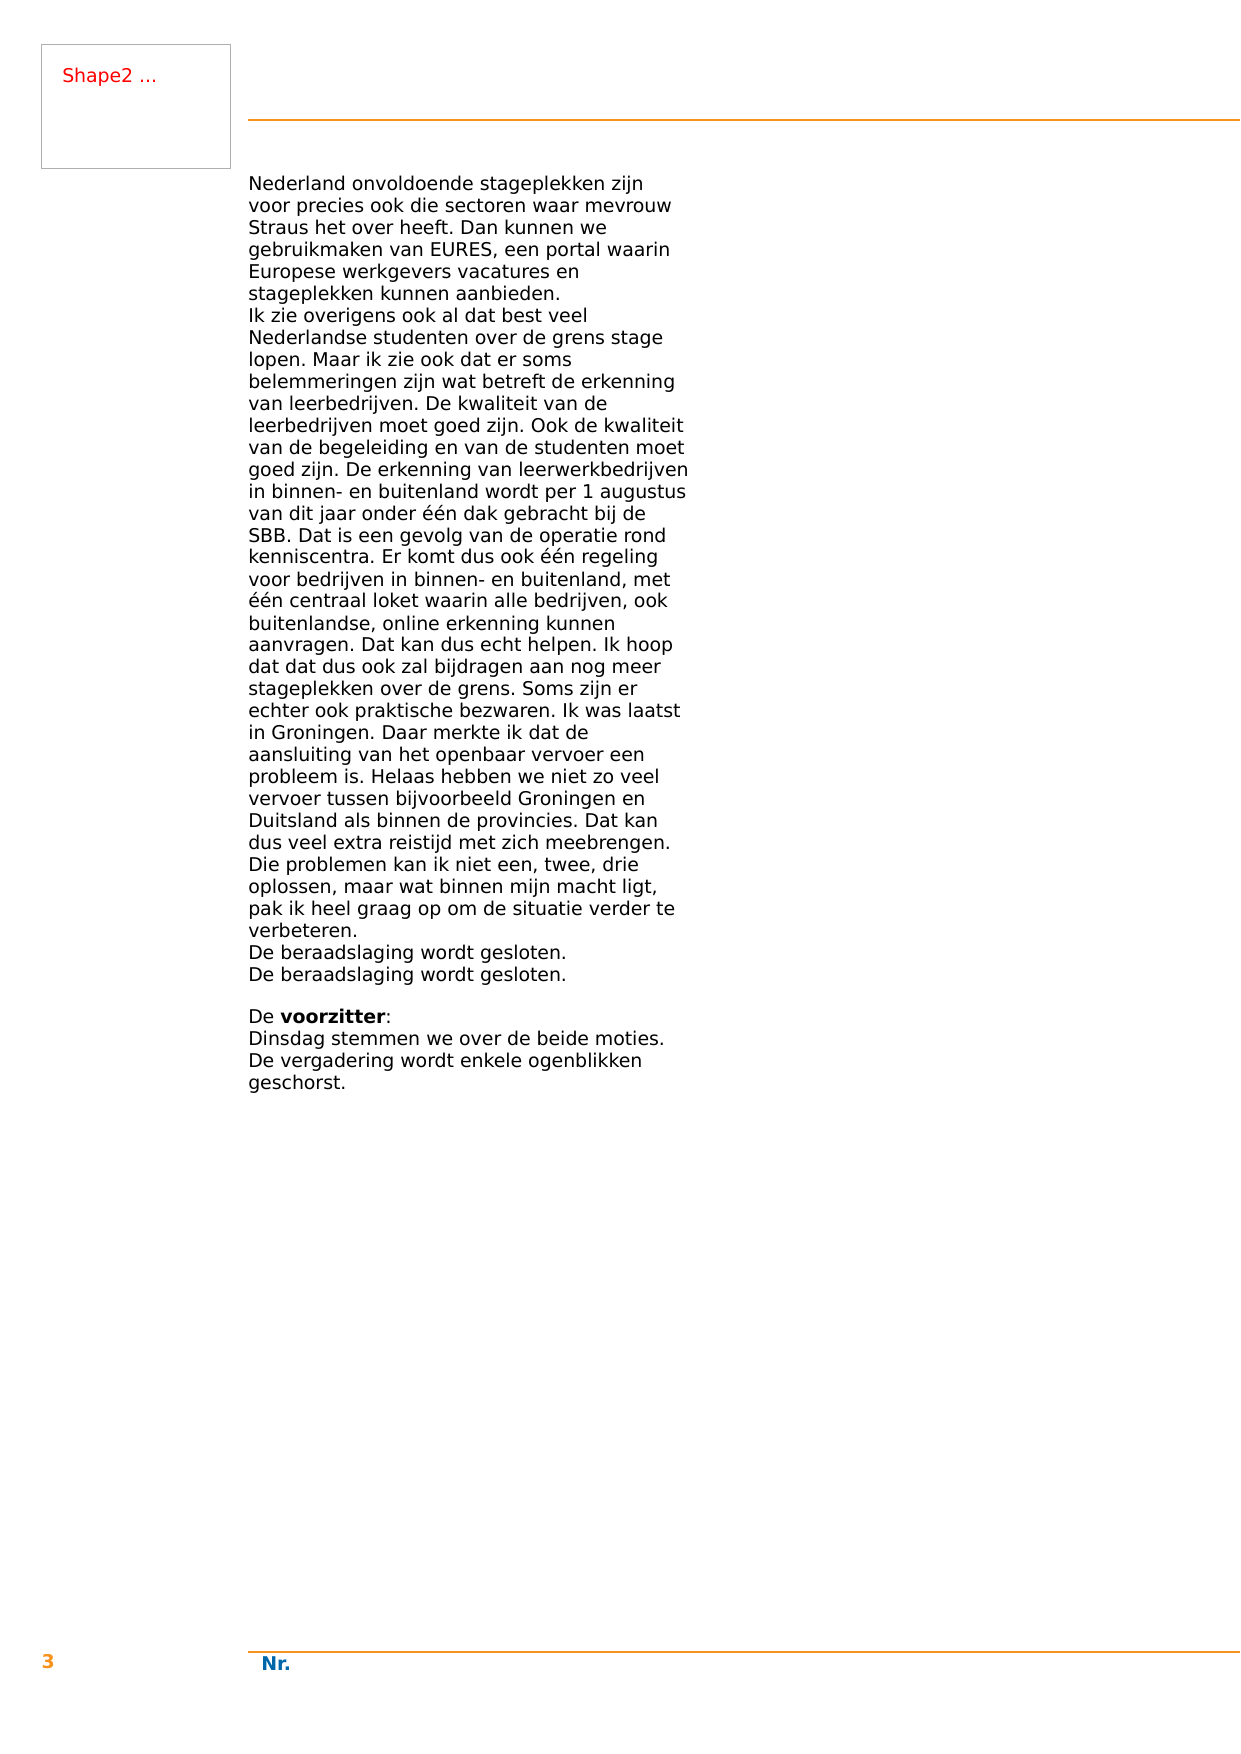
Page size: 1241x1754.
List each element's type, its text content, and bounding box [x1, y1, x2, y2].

text De beraadslaging wordt gesloten. [248, 964, 691, 986]
text Dinsdag stemmen we over de beide moties. [248, 1028, 691, 1050]
text De beraadslaging wordt gesloten. [248, 942, 691, 964]
text Nederland onvoldoende stageplekken zijn voor precies ook die sectoren waar mevrouw Straus het over heeft. Dan kunnen we gebruikmaken van EURES, een portal waarin Europese werkgevers vacatures en stageplekken kunnen aanbieden. [248, 173, 691, 305]
text De voorzitter: [248, 1006, 691, 1028]
text De vergadering wordt enkele ogenblikken geschorst. [248, 1050, 691, 1094]
text Ik zie overigens ook al dat best veel Nederlandse studenten over de grens stage lopen. Maar ik zie ook dat er soms belemmeringen zijn wat betreft de erkenning van leerbedrijven. De kwaliteit van de leerbedrijven moet goed zijn. Ook de kwaliteit van de begeleiding en van de studenten moet goed zijn. De erkenning van leerwerkbedrijven in binnen- en buitenland wordt per 1 augustus van dit jaar onder één dak gebracht bij de SBB. Dat is een gevolg van de operatie rond kenniscentra. Er komt dus ook één regeling voor bedrijven in binnen- en buitenland, met één centraal loket waarin alle bedrijven, ook buitenlandse, online erkenning kunnen aanvragen. Dat kan dus echt helpen. Ik hoop dat dat dus ook zal bijdragen aan nog meer stageplekken over de grens. Soms zijn er echter ook praktische bezwaren. Ik was laatst in Groningen. Daar merkte ik dat de aansluiting van het openbaar vervoer een probleem is. Helaas hebben we niet zo veel vervoer tussen bijvoorbeeld Groningen en Duitsland als binnen de provincies. Dat kan dus veel extra reistijd met zich meebrengen. Die problemen kan ik niet een, twee, drie oplossen, maar wat binnen mijn macht ligt, pak ik heel graag op om de situatie verder te verbeteren. [248, 305, 691, 942]
